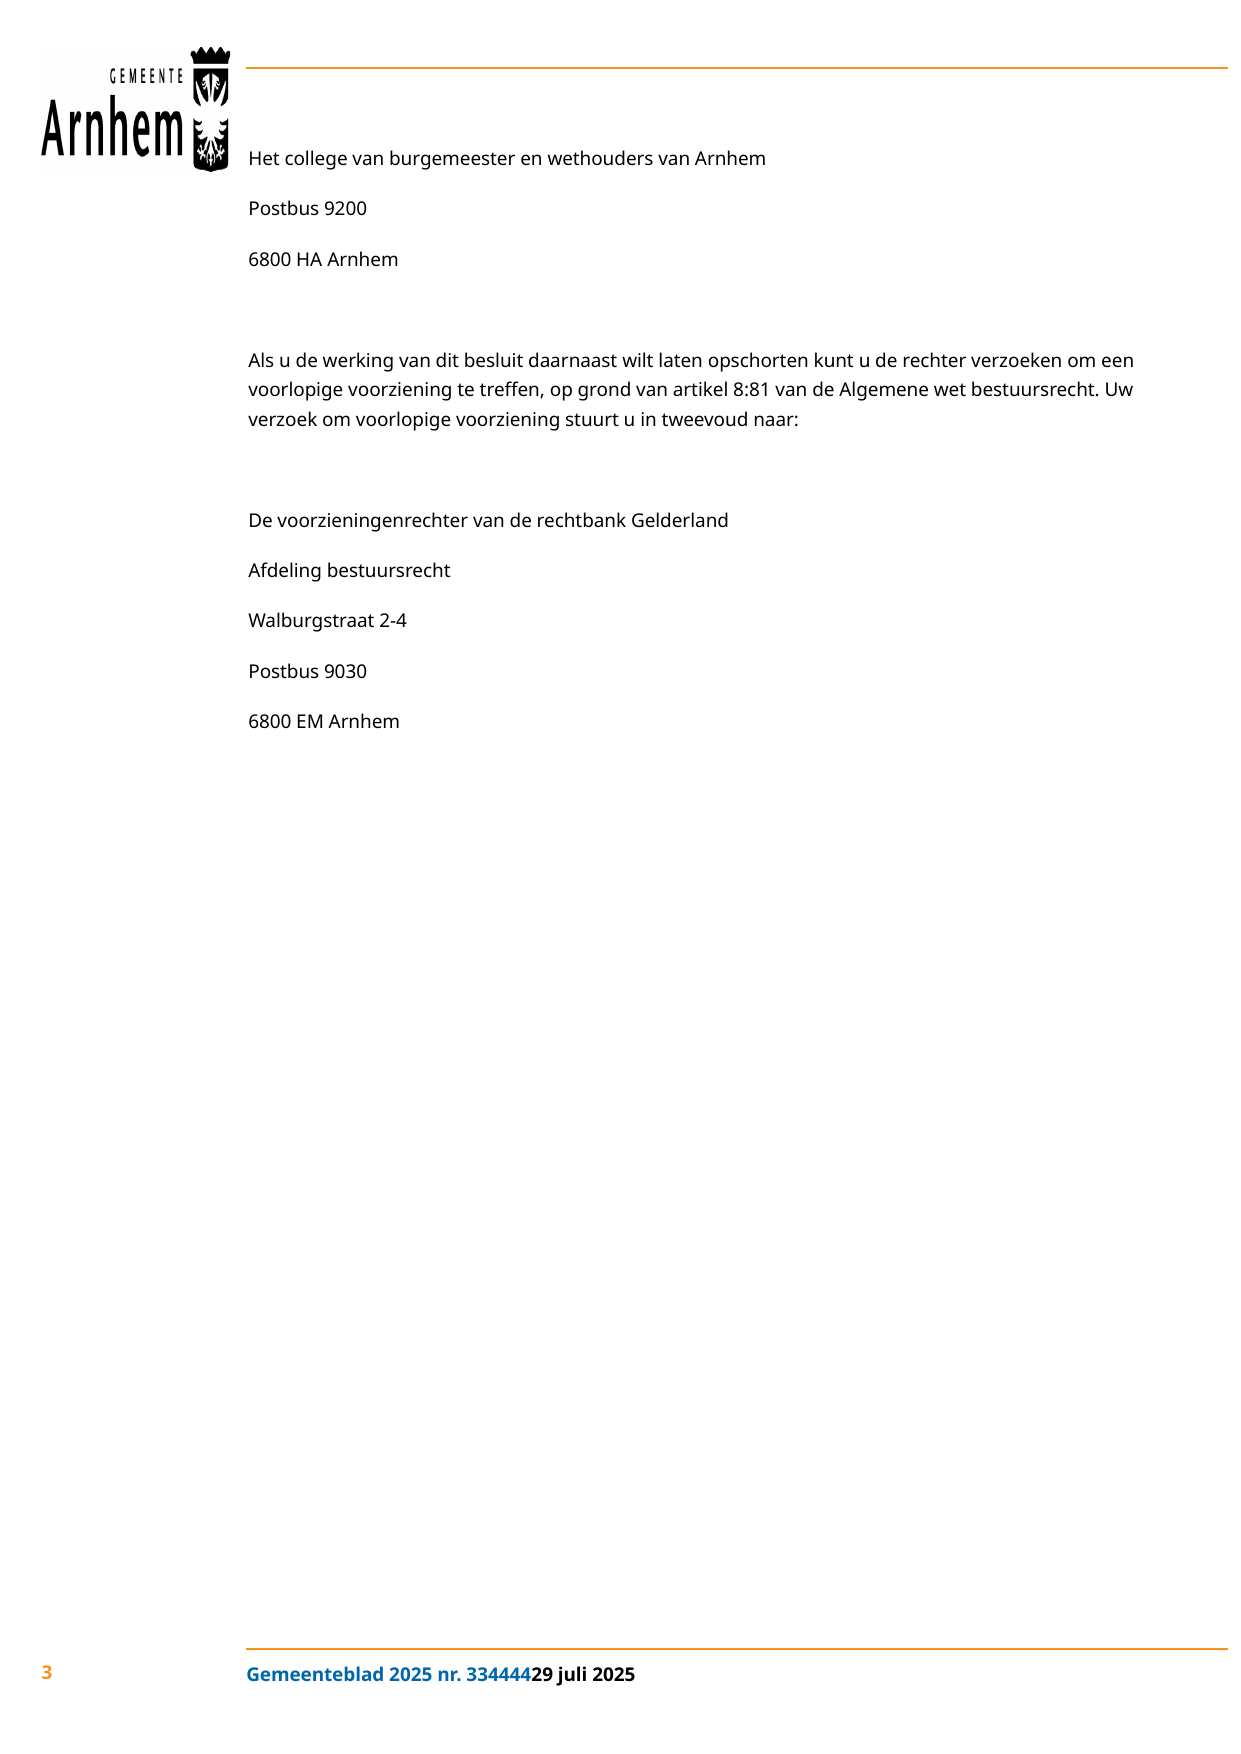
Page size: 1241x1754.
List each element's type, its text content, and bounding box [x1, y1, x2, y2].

text De voorzieningenrechter van de rechtbank Gelderland [248, 507, 1152, 533]
text Het college van burgemeester en wethouders van Arnhem [248, 145, 1152, 171]
text 6800 HA Arnhem [248, 246, 1152, 272]
text Postbus 9030 [248, 658, 1152, 684]
picture [41, 47, 231, 172]
text Afdeling bestuursrecht [248, 557, 1152, 583]
text 6800 EM Arnhem [248, 708, 1152, 734]
text Postbus 9200 [248, 196, 1152, 221]
text Walburgstraat 2-4 [248, 608, 1152, 633]
text Als u de werking van dit besluit daarnaast wilt laten opschorten kunt u de rechter verzoeken om een voorlopige voorziening te treffen, op grond van artikel 8:81 van de Algemene wet bestuursrecht. Uw verzoek om voorlopige voorziening stuurt u in tweevoud naar: [248, 347, 1152, 432]
